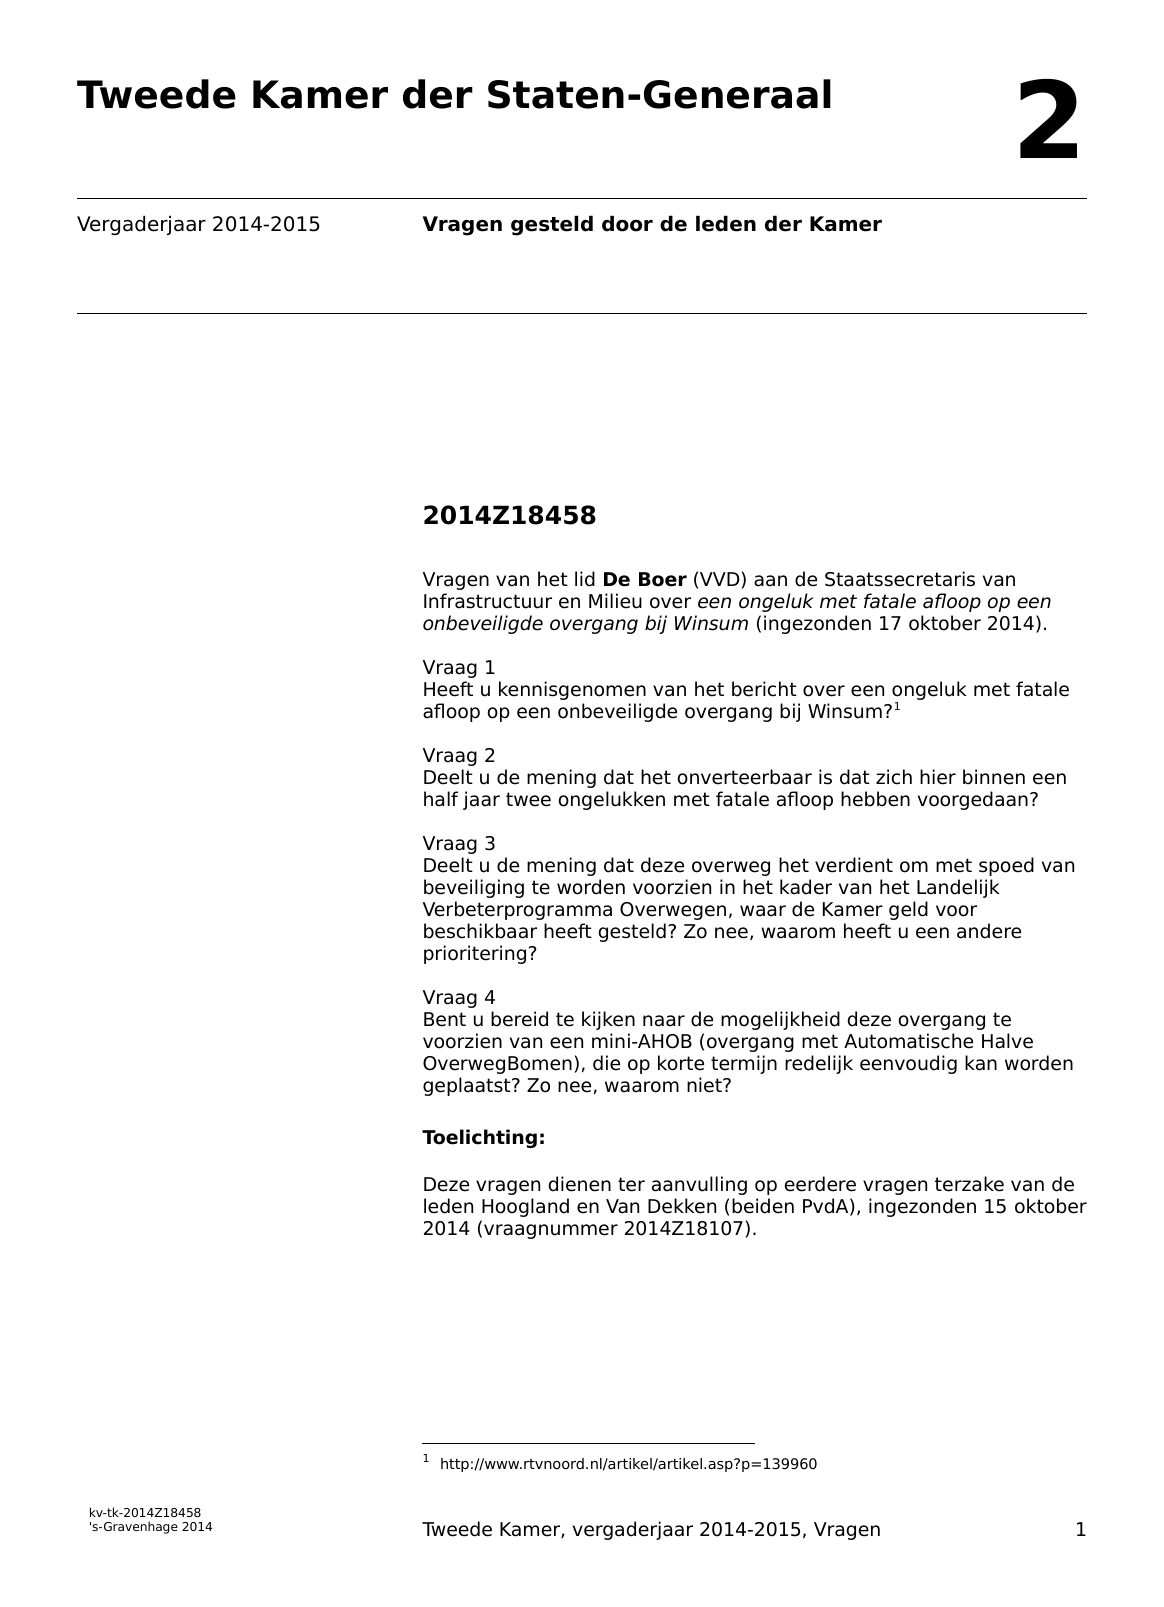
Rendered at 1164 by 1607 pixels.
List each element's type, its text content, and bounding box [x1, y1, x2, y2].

text 's-Gravenhage 2014 [88, 1520, 323, 1534]
text Vraag 3 [422, 833, 1087, 855]
text Deze vragen dienen ter aanvulling op eerdere vragen terzake van de leden Hoogland en Van Dekken (beiden PvdA), ingezonden 15 oktober 2014 (vraagnummer 2014Z18107). [422, 1174, 1087, 1240]
text Vraag 1 [422, 657, 1087, 679]
table_header 2 [886, 59, 1087, 198]
table_cell Vragen gesteld door de leden der Kamer [422, 199, 1087, 313]
text Vraag 4 [422, 987, 1087, 1009]
text Bent u bereid te kijken naar de mogelijkheid deze overgang te voorzien van een mini-AHOB (overgang met Automatische Halve OverwegBomen), die op korte termijn redelijk eenvoudig kan worden geplaatst? Zo nee, waarom niet? [422, 1009, 1087, 1097]
text Vragen van het lid De Boer (VVD) aan de Staatssecretaris van Infrastructuur en Milieu over een ongeluk met fatale afloop op een onbeveiligde overgang bij Winsum (ingezonden 17 oktober 2014). [422, 569, 1087, 635]
table_header Tweede Kamer der Staten-Generaal [77, 59, 886, 198]
text Deelt u de mening dat het onverteerbaar is dat zich hier binnen een half jaar twee ongelukken met fatale afloop hebben voorgedaan? [422, 767, 1087, 811]
text http://www.rtvnoord.nl/artikel/artikel.asp?p=139960 [422, 1452, 1087, 1474]
text Deelt u de mening dat deze overweg het verdient om met spoed van beveiliging te worden voorzien in het kader van het Landelijk Verbeterprogramma Overwegen, waar de Kamer geld voor beschikbaar heeft gesteld? Zo nee, waarom heeft u een andere prioritering? [422, 855, 1087, 965]
table_cell Vergaderjaar 2014-2015 [77, 199, 422, 313]
text 2014Z18458 [422, 501, 1087, 531]
subtitle Toelichting: [422, 1127, 1087, 1149]
text Vraag 2 [422, 745, 1087, 767]
text Heeft u kennisgenomen van het bericht over een ongeluk met fatale afloop op een onbeveiligde overgang bij Winsum? [422, 679, 1087, 723]
text kv-tk-2014Z18458 [88, 1506, 323, 1520]
